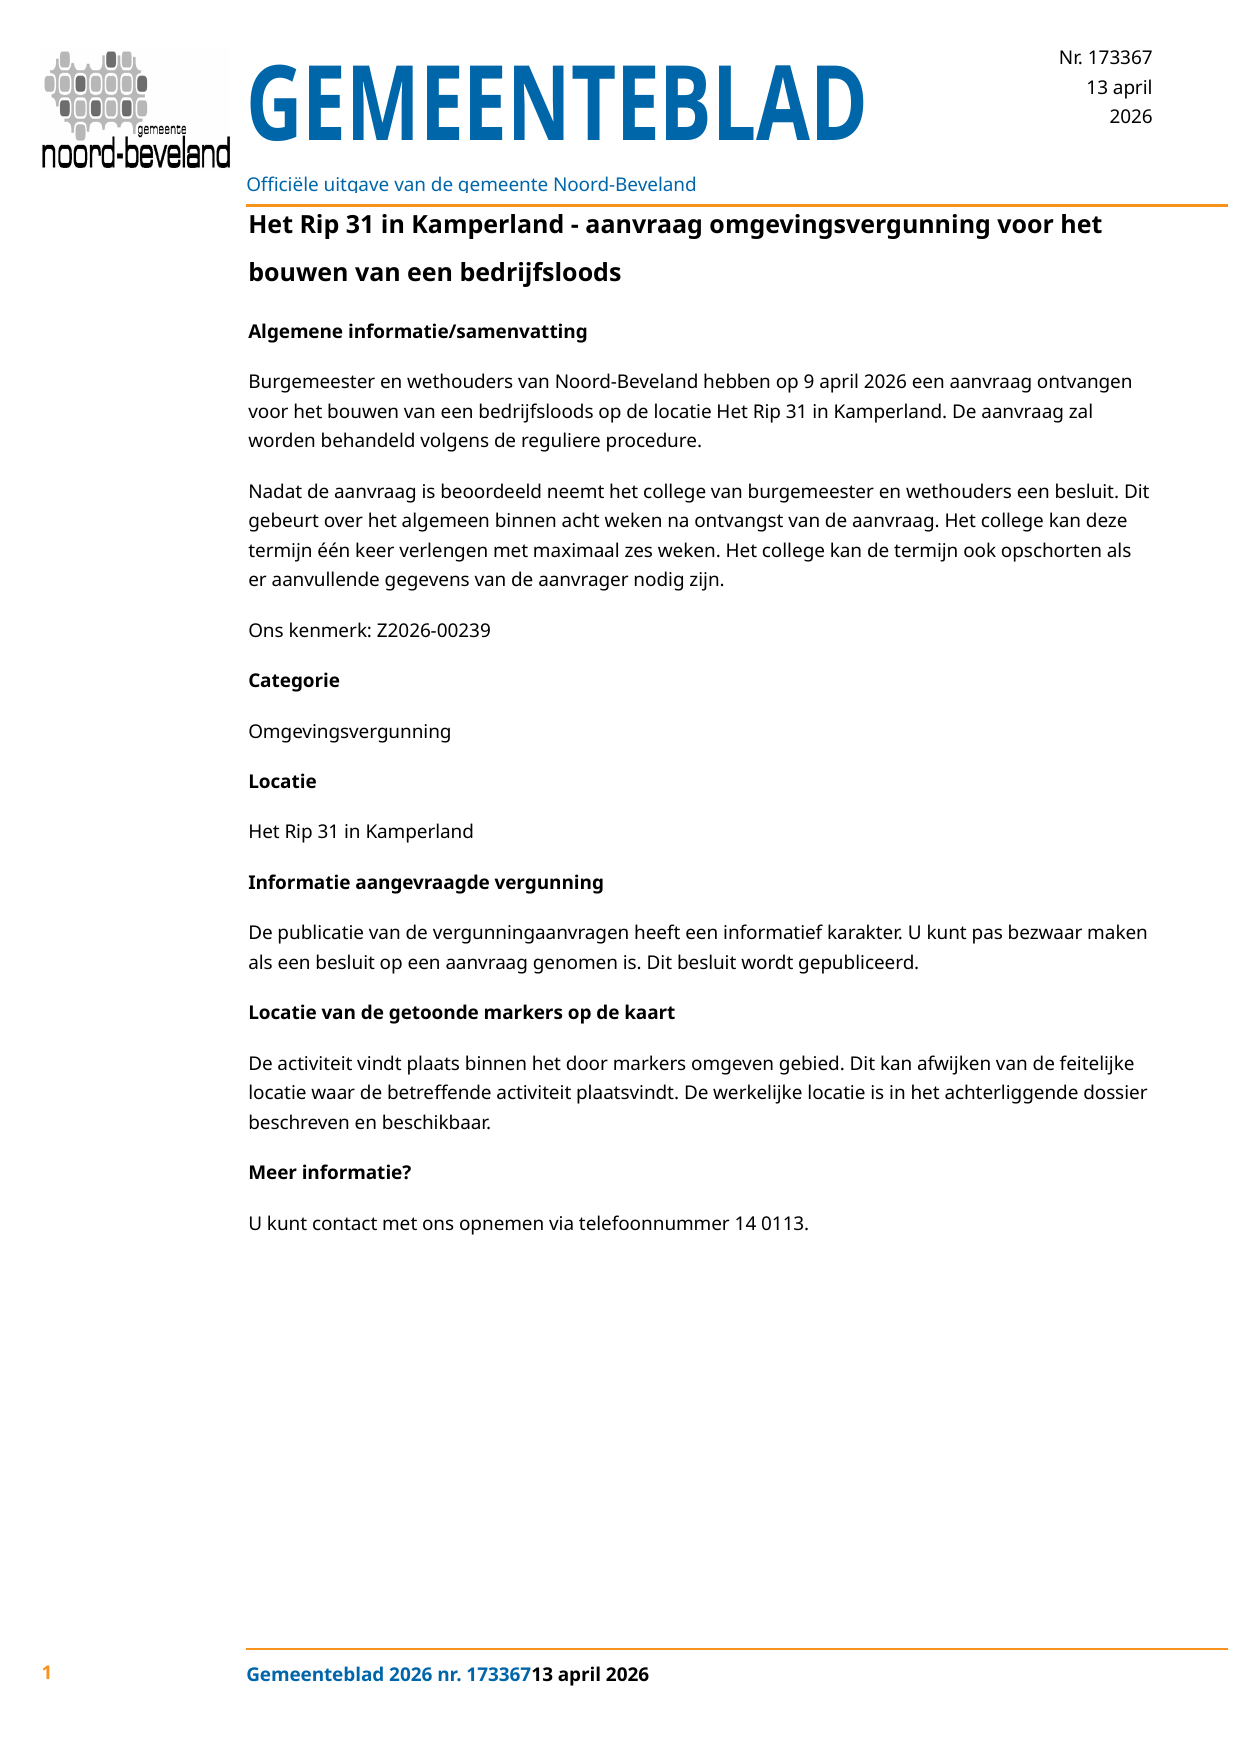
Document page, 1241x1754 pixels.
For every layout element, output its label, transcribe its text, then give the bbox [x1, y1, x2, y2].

text Het Rip 31 in Kamperland [248, 819, 1152, 844]
text De activiteit vindt plaats binnen het door markers omgeven gebied. Dit kan afwijken van de feitelijke locatie waar de betreffende activiteit plaatsvindt. De werkelijke locatie is in het achterliggende dossier beschreven en beschikbaar. [248, 1050, 1152, 1135]
text Locatie [248, 768, 1152, 794]
picture [41, 47, 231, 172]
text Locatie van de getoonde markers op de kaart [248, 999, 1152, 1025]
text U kunt contact met ons opnemen via telefoonnummer 14 0113. [248, 1210, 1152, 1236]
text Nadat de aanvraag is beoordeeld neemt het college van burgemeester en wethouders een besluit. Dit gebeurt over het algemeen binnen acht weken na ontvangst van de aanvraag. Het college kan deze termijn één keer verlengen met maximaal zes weken. Het college kan de termijn ook opschorten als er aanvullende gegevens van de aanvrager nodig zijn. [248, 478, 1152, 592]
text Het Rip 31 in Kamperland - aanvraag omgevingsvergunning voor het bouwen van een bedrijfsloods [248, 207, 1152, 288]
text De publicatie van de vergunningaanvragen heeft een informatief karakter. U kunt pas bezwaar maken als een besluit op een aanvraag genomen is. Dit besluit wordt gepubliceerd. [248, 919, 1152, 975]
text Ons kenmerk: Z2026-00239 [248, 617, 1152, 643]
text Algemene informatie/samenvatting [248, 318, 1152, 344]
text Informatie aangevraagde vergunning [248, 869, 1152, 895]
text Meer informatie? [248, 1159, 1152, 1185]
text Omgevingsvergunning [248, 718, 1152, 744]
text Categorie [248, 667, 1152, 693]
text Burgemeester en wethouders van Noord-Beveland hebben op 9 april 2026 een aanvraag ontvangen voor het bouwen van een bedrijfsloods op de locatie Het Rip 31 in Kamperland. De aanvraag zal worden behandeld volgens de reguliere procedure. [248, 368, 1152, 453]
